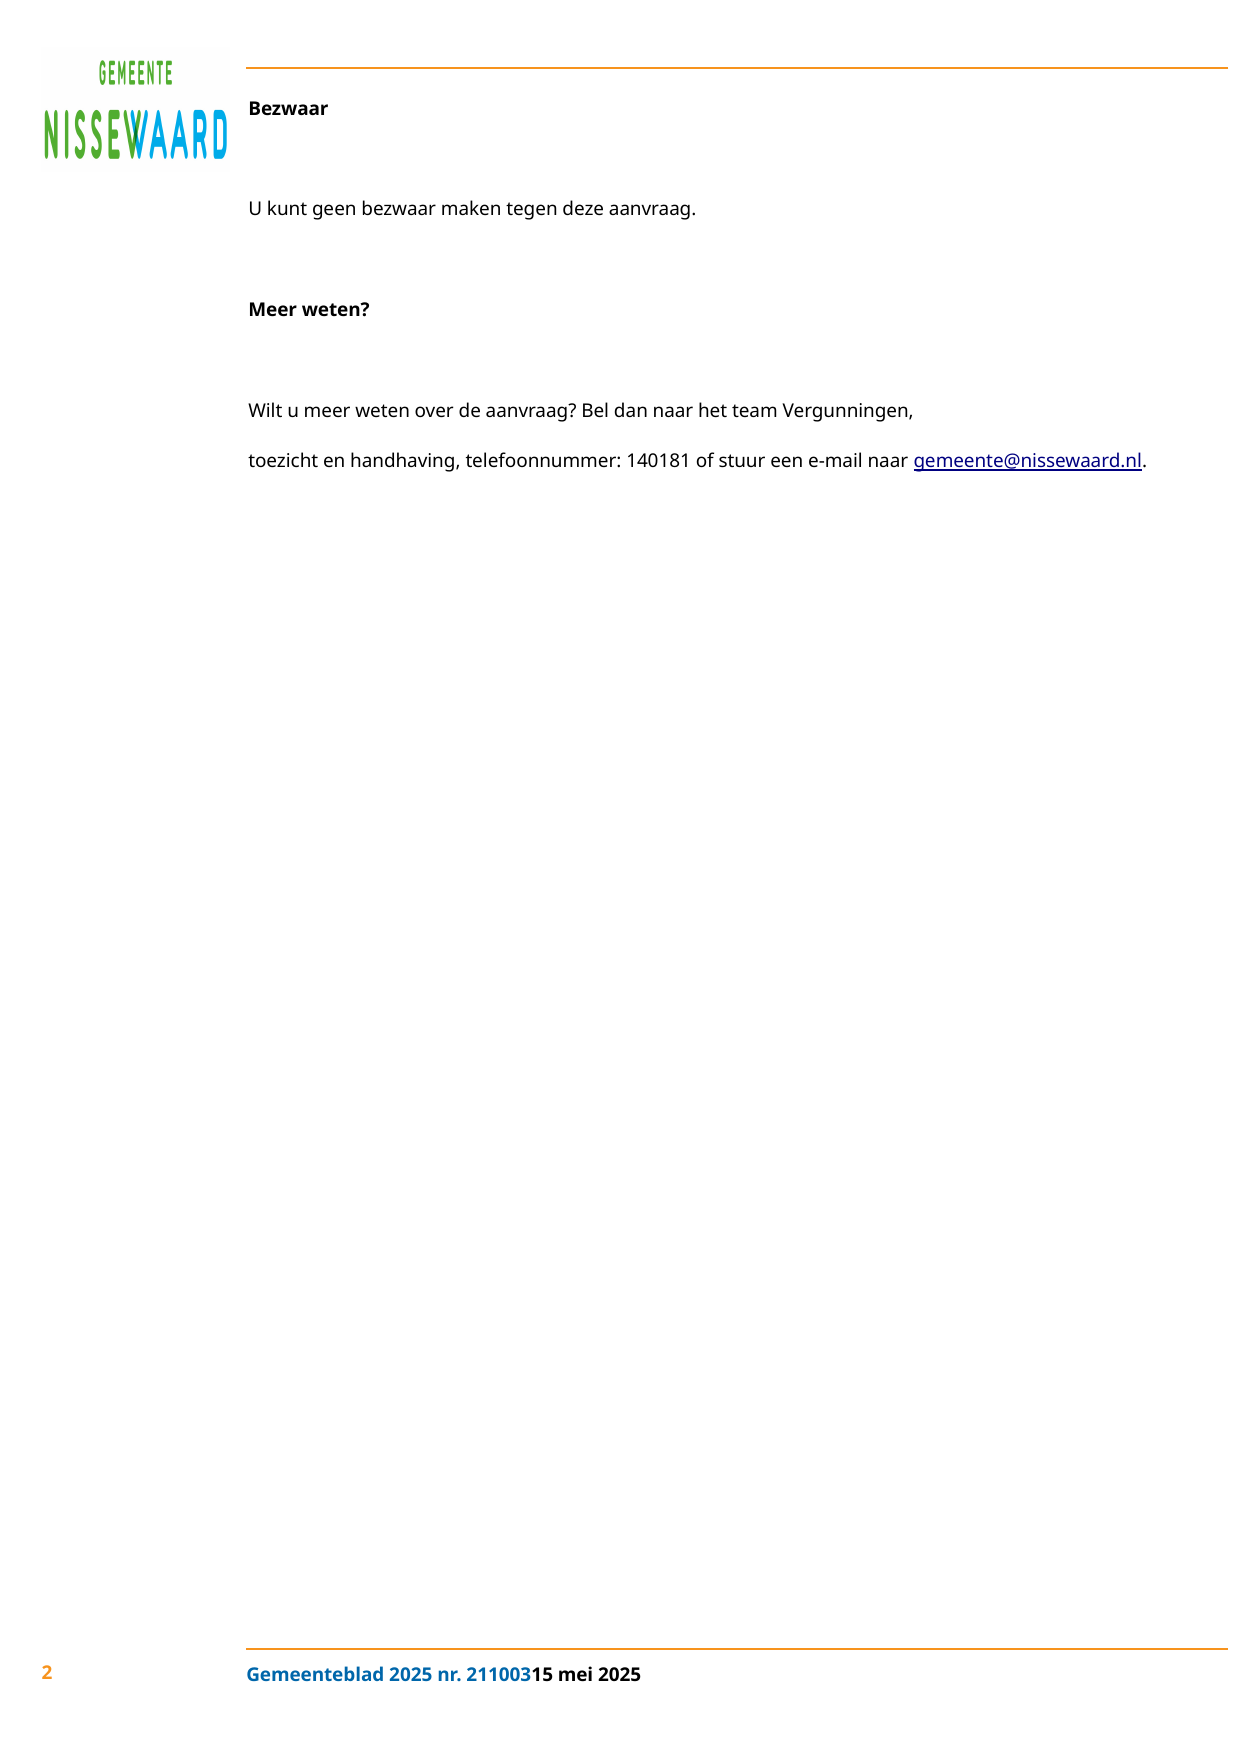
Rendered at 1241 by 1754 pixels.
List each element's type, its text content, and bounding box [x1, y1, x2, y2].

text Wilt u meer weten over de aanvraag? Bel dan naar het team Vergunningen, [248, 397, 1152, 423]
text U kunt geen bezwaar maken tegen deze aanvraag. [248, 196, 1152, 221]
text toezicht en handhaving, telefoonnummer: 140181 of stuur een e-mail naar gemeente@nissewaard.nl. [248, 448, 1152, 473]
text Bezwaar [248, 95, 1152, 121]
text Meer weten? [248, 296, 1152, 322]
picture [41, 47, 231, 172]
